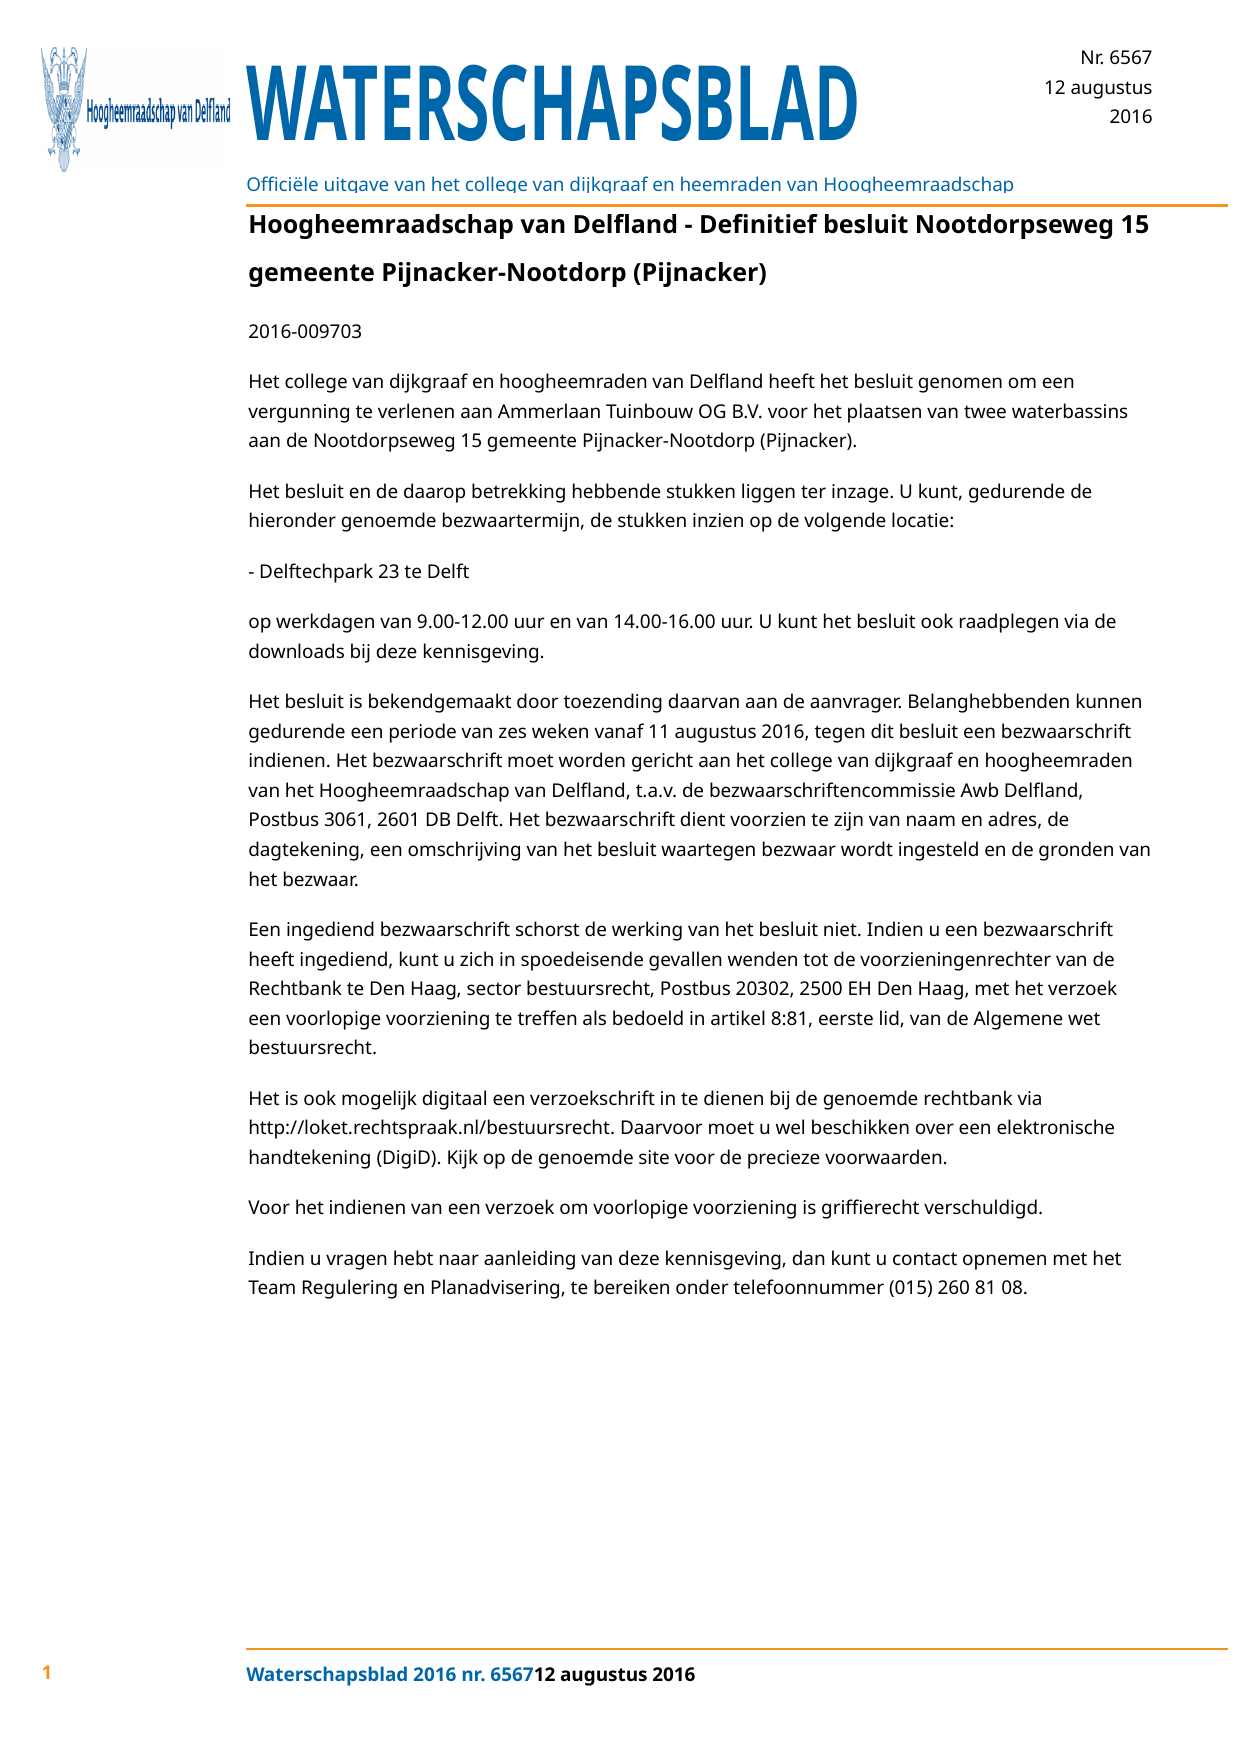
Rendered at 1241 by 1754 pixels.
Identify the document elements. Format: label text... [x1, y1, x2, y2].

text 2016-009703 [248, 318, 1152, 344]
text Het besluit is bekendgemaakt door toezending daarvan aan de aanvrager. Belanghebbenden kunnen gedurende een periode van zes weken vanaf 11 augustus 2016, tegen dit besluit een bezwaarschrift indienen. Het bezwaarschrift moet worden gericht aan het college van dijkgraaf en hoogheemraden van het Hoogheemraadschap van Delfland, t.a.v. de bezwaarschriftencommissie Awb Delfland, Postbus 3061, 2601 DB Delft. Het bezwaarschrift dient voorzien te zijn van naam en adres, de dagtekening, een omschrijving van het besluit waartegen bezwaar wordt ingesteld en de gronden van het bezwaar. [248, 688, 1152, 892]
text Indien u vragen hebt naar aanleiding van deze kennisgeving, dan kunt u contact opnemen met het Team Regulering en Planadvisering, te bereiken onder telefoonnummer (015) 260 81 08. [248, 1245, 1152, 1300]
picture [41, 47, 231, 172]
text Het college van dijkgraaf en hoogheemraden van Delfland heeft het besluit genomen om een vergunning te verlenen aan Ammerlaan Tuinbouw OG B.V. voor het plaatsen van twee waterbassins aan de Nootdorpseweg 15 gemeente Pijnacker-Nootdorp (Pijnacker). [248, 368, 1152, 453]
text op werkdagen van 9.00-12.00 uur en van 14.00-16.00 uur. U kunt het besluit ook raadplegen via de downloads bij deze kennisgeving. [248, 608, 1152, 664]
text Voor het indienen van een verzoek om voorlopige voorziening is griffierecht verschuldigd. [248, 1194, 1152, 1220]
text Het besluit en de daarop betrekking hebbende stukken liggen ter inzage. U kunt, gedurende de hieronder genoemde bezwaartermijn, de stukken inzien op de volgende locatie: [248, 478, 1152, 533]
text Het is ook mogelijk digitaal een verzoekschrift in te dienen bij de genoemde rechtbank via http://loket.rechtspraak.nl/bestuursrecht. Daarvoor moet u wel beschikken over een elektronische handtekening (DigiD). Kijk op de genoemde site voor de precieze voorwaarden. [248, 1085, 1152, 1170]
text - Delftechpark 23 te Delft [248, 558, 1152, 584]
text Hoogheemraadschap van Delfland - Definitief besluit Nootdorpseweg 15 gemeente Pijnacker-Nootdorp (Pijnacker) [248, 207, 1152, 288]
text Een ingediend bezwaarschrift schorst de werking van het besluit niet. Indien u een bezwaarschrift heeft ingediend, kunt u zich in spoedeisende gevallen wenden tot de voorzieningenrechter van de Rechtbank te Den Haag, sector bestuursrecht, Postbus 20302, 2500 EH Den Haag, met het verzoek een voorlopige voorziening te treffen als bedoeld in artikel 8:81, eerste lid, van de Algemene wet bestuursrecht. [248, 916, 1152, 1060]
